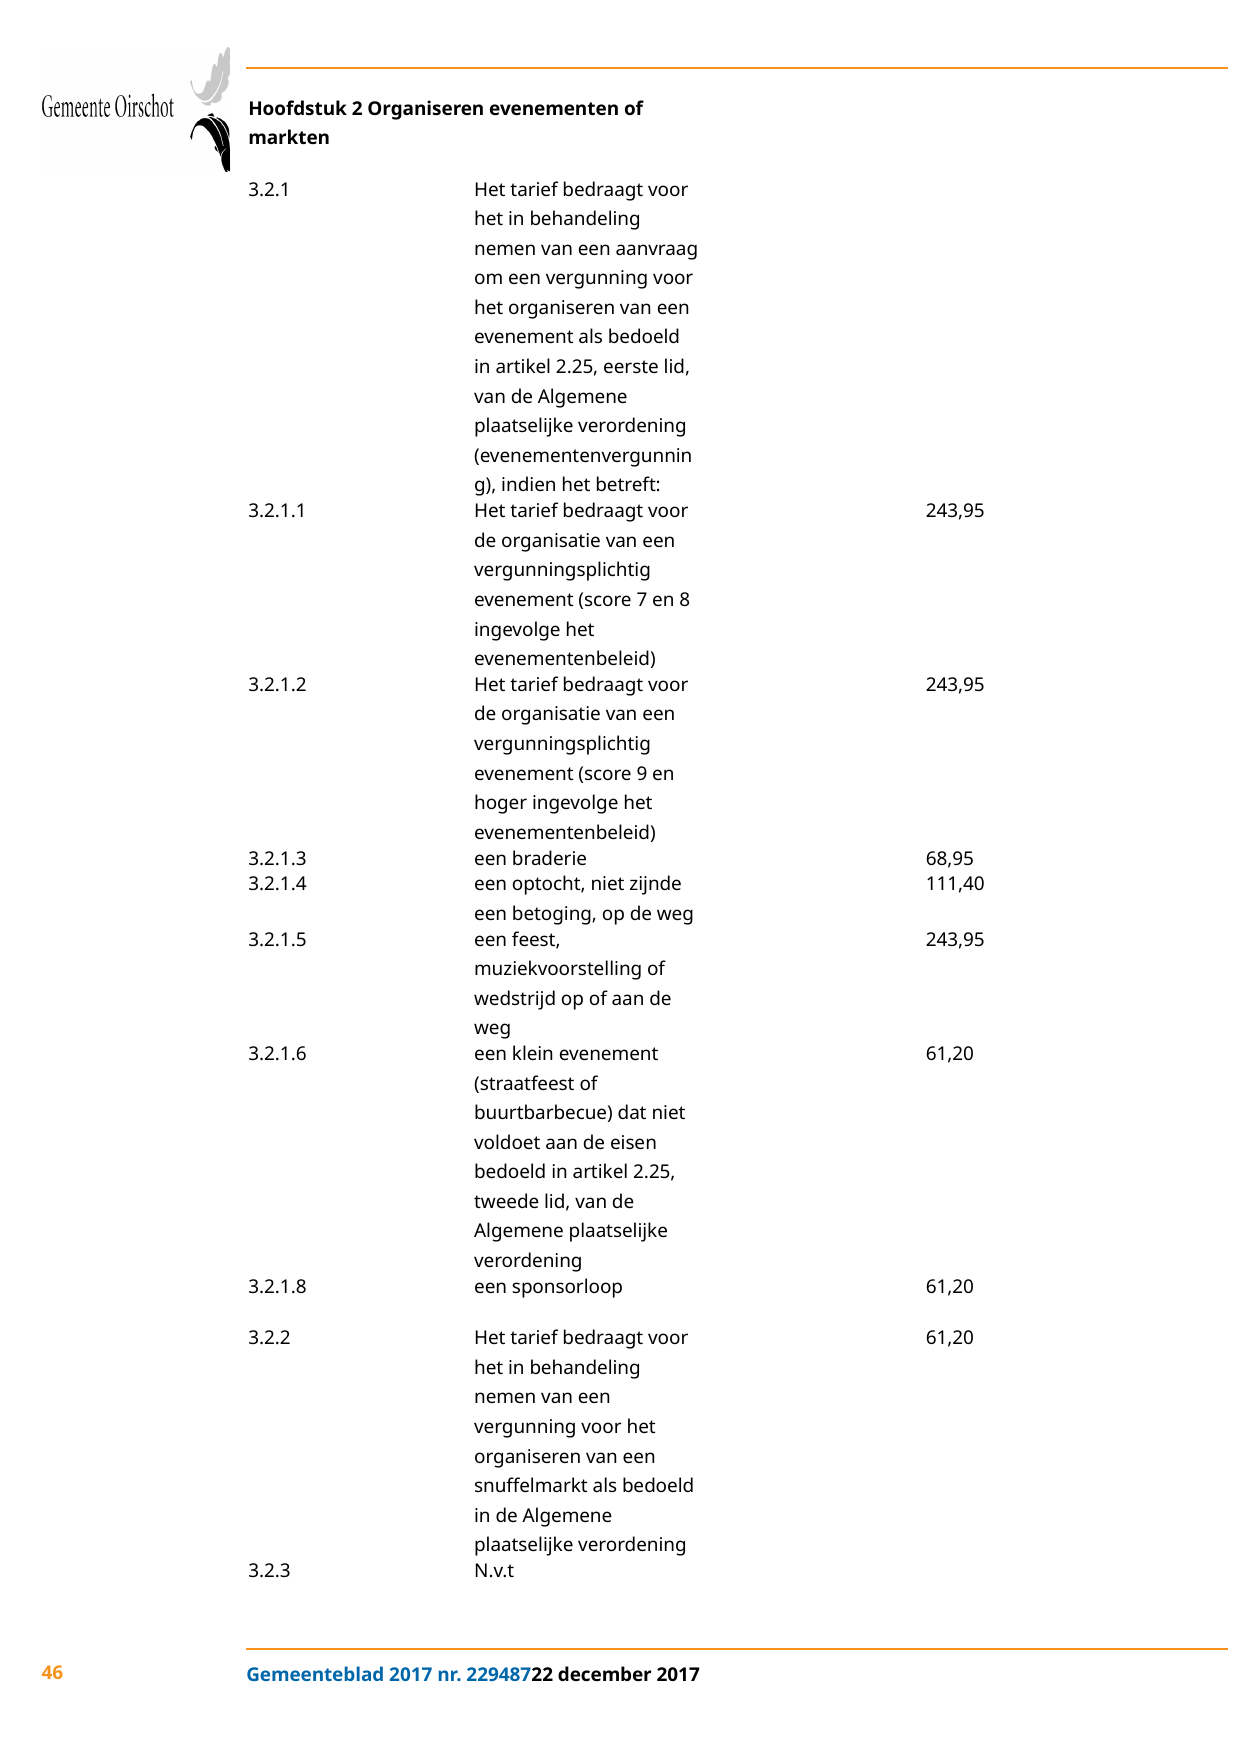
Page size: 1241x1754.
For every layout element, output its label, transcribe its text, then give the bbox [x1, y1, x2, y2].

table_cell 3.2.2 [248, 1325, 474, 1557]
table_cell [926, 95, 1152, 150]
table_cell 111,40 [926, 870, 1152, 926]
table_cell [926, 150, 1152, 176]
table_cell Het tarief bedraagt voor de organisatie van een vergunningsplichtig evenement (score 9 en hoger ingevolge het evenementenbeleid) [474, 671, 700, 845]
table_cell [700, 870, 926, 926]
table_cell [700, 95, 926, 150]
table_cell [926, 176, 1152, 497]
table_cell [700, 1583, 926, 1609]
table_cell N.v.t [474, 1557, 700, 1583]
table_cell 61,20 [926, 1325, 1152, 1557]
table_cell 61,20 [926, 1040, 1152, 1273]
table_cell [700, 1040, 926, 1273]
table_cell 243,95 [926, 498, 1152, 671]
table_cell [926, 1583, 1152, 1609]
table_cell [700, 1273, 926, 1299]
table_cell [248, 1299, 474, 1324]
table_cell 3.2.1.2 [248, 671, 474, 845]
table_cell 3.2.3 [248, 1557, 474, 1583]
table_cell een feest, muziekvoorstelling of wedstrijd op of aan de weg [474, 926, 700, 1040]
table_cell 68,95 [926, 845, 1152, 870]
table_cell [700, 845, 926, 870]
table_cell [474, 1299, 700, 1324]
table_cell Hoofdstuk 2 Organiseren evenementen of markten [248, 95, 700, 150]
table_cell [700, 150, 926, 176]
table_cell [700, 926, 926, 1040]
table_cell Het tarief bedraagt voor het in behandeling nemen van een vergunning voor het organiseren van een snuffelmarkt als bedoeld in de Algemene plaatselijke verordening [474, 1325, 700, 1557]
table_cell [248, 1583, 474, 1609]
table_cell een optocht, niet zijnde een betoging, op de weg [474, 870, 700, 926]
table_cell [700, 176, 926, 497]
table_cell [474, 150, 700, 176]
table_cell [926, 1557, 1152, 1583]
table_cell [700, 1299, 926, 1324]
table_cell 3.2.1.1 [248, 498, 474, 671]
picture [41, 47, 231, 172]
table_cell [700, 1557, 926, 1583]
table_cell een klein evenement (straatfeest of buurtbarbecue) dat niet voldoet aan de eisen bedoeld in artikel 2.25, tweede lid, van de Algemene plaatselijke verordening [474, 1040, 700, 1273]
table_cell [248, 150, 474, 176]
table_cell [700, 671, 926, 845]
table_cell [926, 1299, 1152, 1324]
table_cell 243,95 [926, 671, 1152, 845]
table_cell 3.2.1.5 [248, 926, 474, 1040]
table_cell 243,95 [926, 926, 1152, 1040]
table_cell 61,20 [926, 1273, 1152, 1299]
table_cell 3.2.1.8 [248, 1273, 474, 1299]
table_cell een braderie [474, 845, 700, 870]
table_cell Het tarief bedraagt voor de organisatie van een vergunningsplichtig evenement (score 7 en 8 ingevolge het evenementenbeleid) [474, 498, 700, 671]
table_cell 3.2.1.6 [248, 1040, 474, 1273]
table_cell [700, 498, 926, 671]
table_cell [700, 1325, 926, 1557]
table_cell een sponsorloop [474, 1273, 700, 1299]
table_cell 3.2.1.3 [248, 845, 474, 870]
table_cell [474, 1583, 700, 1609]
table_cell 3.2.1 [248, 176, 474, 497]
table_cell Het tarief bedraagt voor het in behandeling nemen van een aanvraag om een vergunning voor het organiseren van een evenement als bedoeld in artikel 2.25, eerste lid, van de Algemene plaatselijke verordening (evenementenvergunning), indien het betreft: [474, 176, 700, 497]
table_cell 3.2.1.4 [248, 870, 474, 926]
